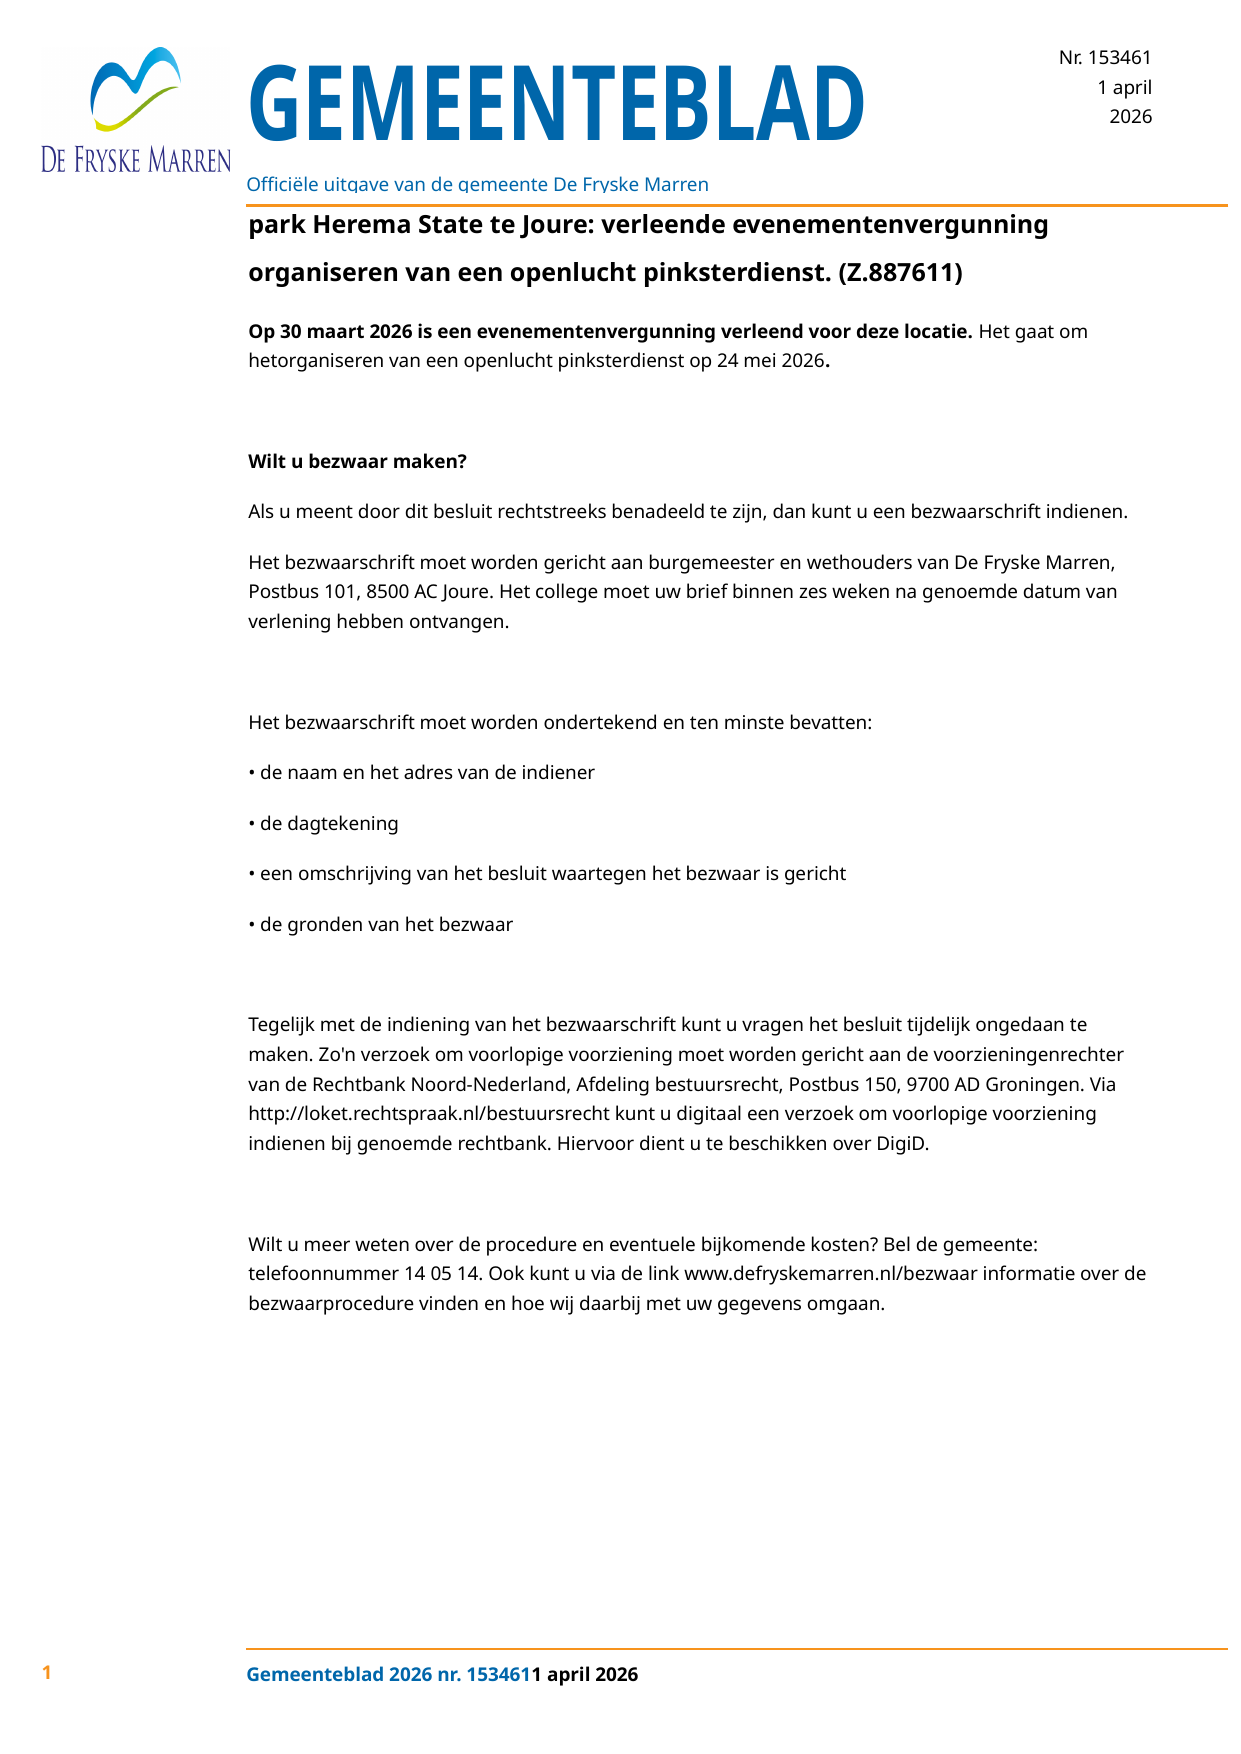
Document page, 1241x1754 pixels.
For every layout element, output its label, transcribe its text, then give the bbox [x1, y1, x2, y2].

text • de naam en het adres van de indiener [248, 759, 1152, 785]
text Het bezwaarschrift moet worden ondertekend en ten minste bevatten: [248, 709, 1152, 735]
picture [41, 47, 231, 172]
text Op 30 maart 2026 is een evenementenvergunning verleend voor deze locatie. Het gaat om hetorganiseren van een openlucht pinksterdienst op 24 mei 2026. [248, 318, 1152, 373]
text • de dagtekening [248, 810, 1152, 836]
text park Herema State te Joure: verleende evenementenvergunning organiseren van een openlucht pinksterdienst. (Z.887611) [248, 207, 1152, 288]
text • een omschrijving van het besluit waartegen het bezwaar is gericht [248, 860, 1152, 886]
text Het bezwaarschrift moet worden gericht aan burgemeester en wethouders van De Fryske Marren, Postbus 101, 8500 AC Joure. Het college moet uw brief binnen zes weken na genoemde datum van verlening hebben ontvangen. [248, 549, 1152, 634]
text Als u meent door dit besluit rechtstreeks benadeeld te zijn, dan kunt u een bezwaarschrift indienen. [248, 499, 1152, 524]
text Wilt u meer weten over de procedure en eventuele bijkomende kosten? Bel de gemeente: telefoonnummer 14 05 14. Ook kunt u via de link www.defryskemarren.nl/bezwaar informatie over de bezwaarprocedure vinden en hoe wij daarbij met uw gegevens omgaan. [248, 1231, 1152, 1316]
text • de gronden van het bezwaar [248, 911, 1152, 937]
text Tegelijk met de indiening van het bezwaarschrift kunt u vragen het besluit tijdelijk ongedaan te maken. Zo'n verzoek om voorlopige voorziening moet worden gericht aan de voorzieningenrechter van de Rechtbank Noord-Nederland, Afdeling bestuursrecht, Postbus 150, 9700 AD Groningen. Via http://loket.rechtspraak.nl/bestuursrecht kunt u digitaal een verzoek om voorlopige voorziening indienen bij genoemde rechtbank. Hiervoor dient u te beschikken over DigiD. [248, 1012, 1152, 1156]
text Wilt u bezwaar maken? [248, 448, 1152, 474]
